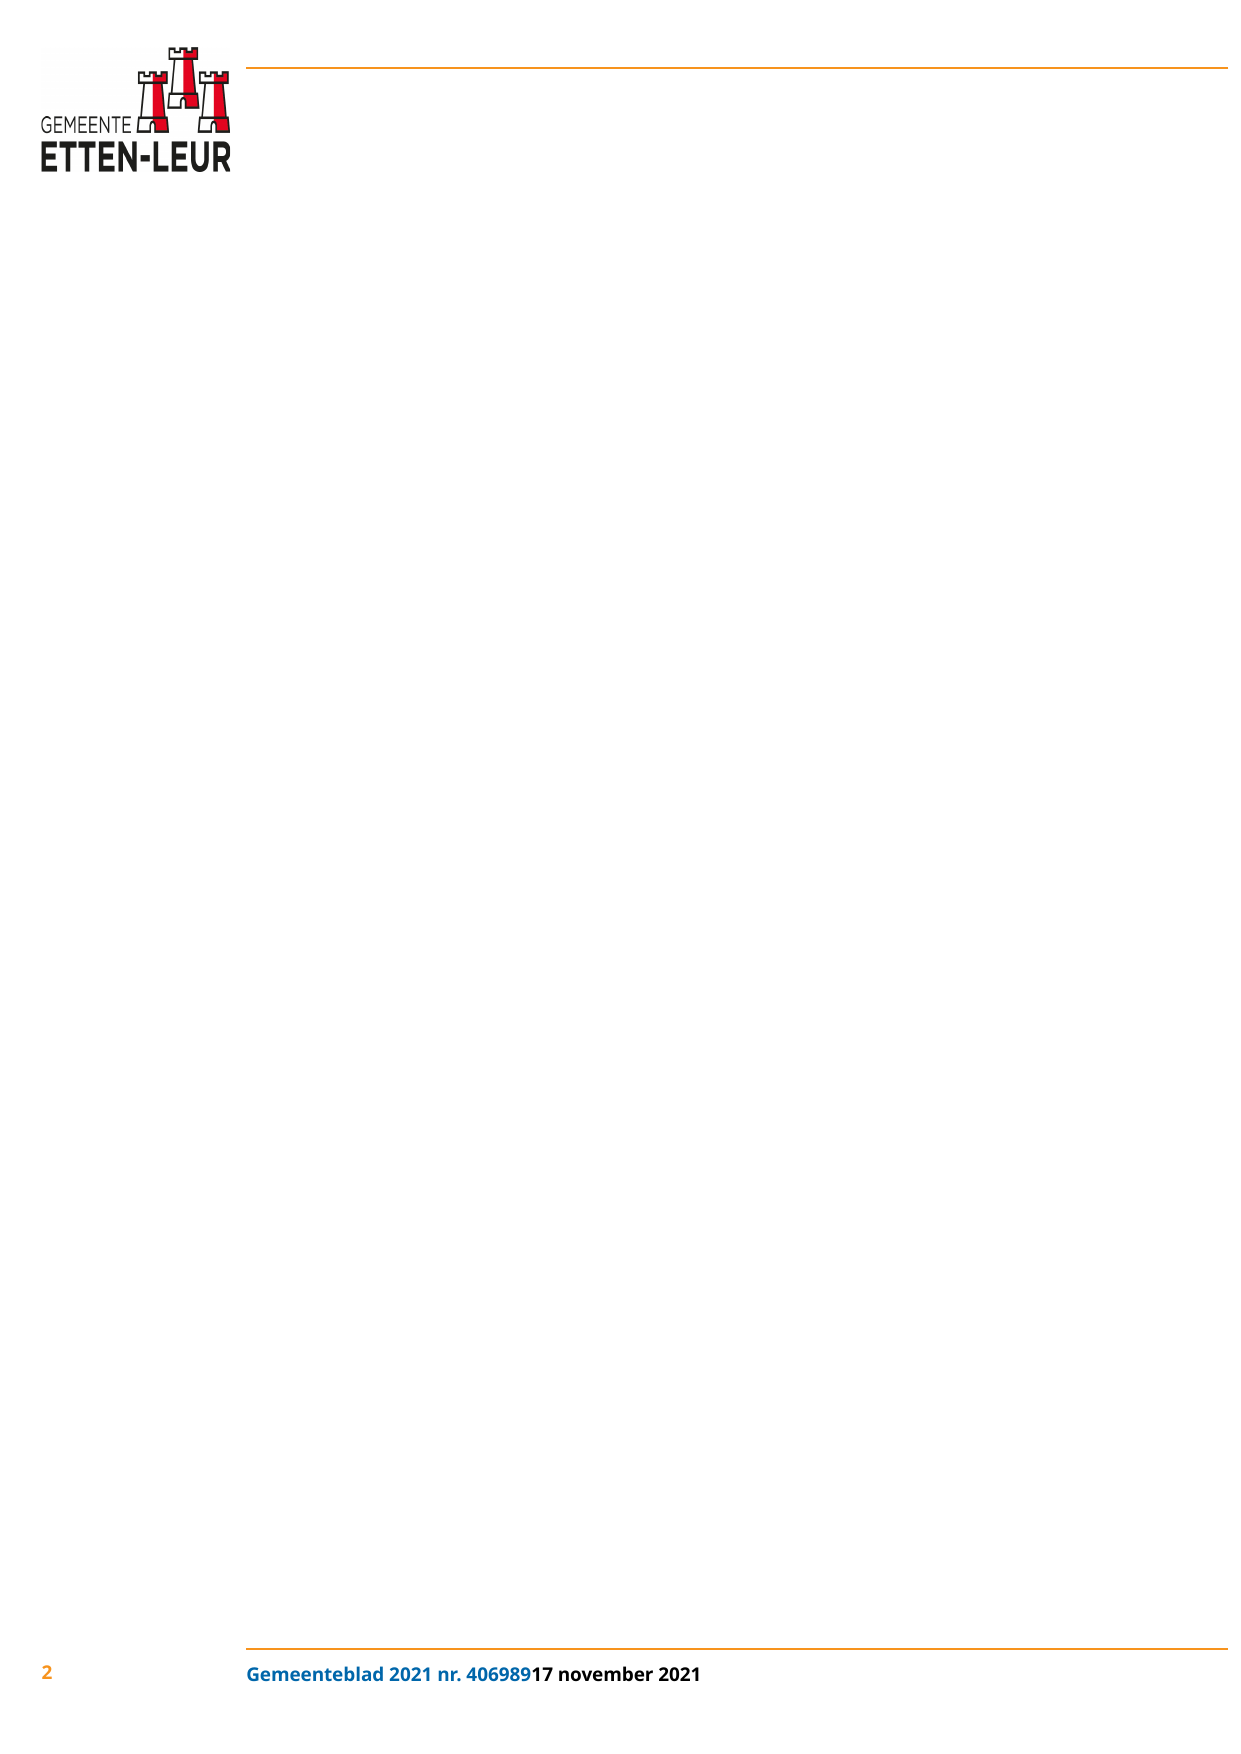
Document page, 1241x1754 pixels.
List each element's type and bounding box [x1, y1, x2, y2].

picture [41, 47, 231, 172]
